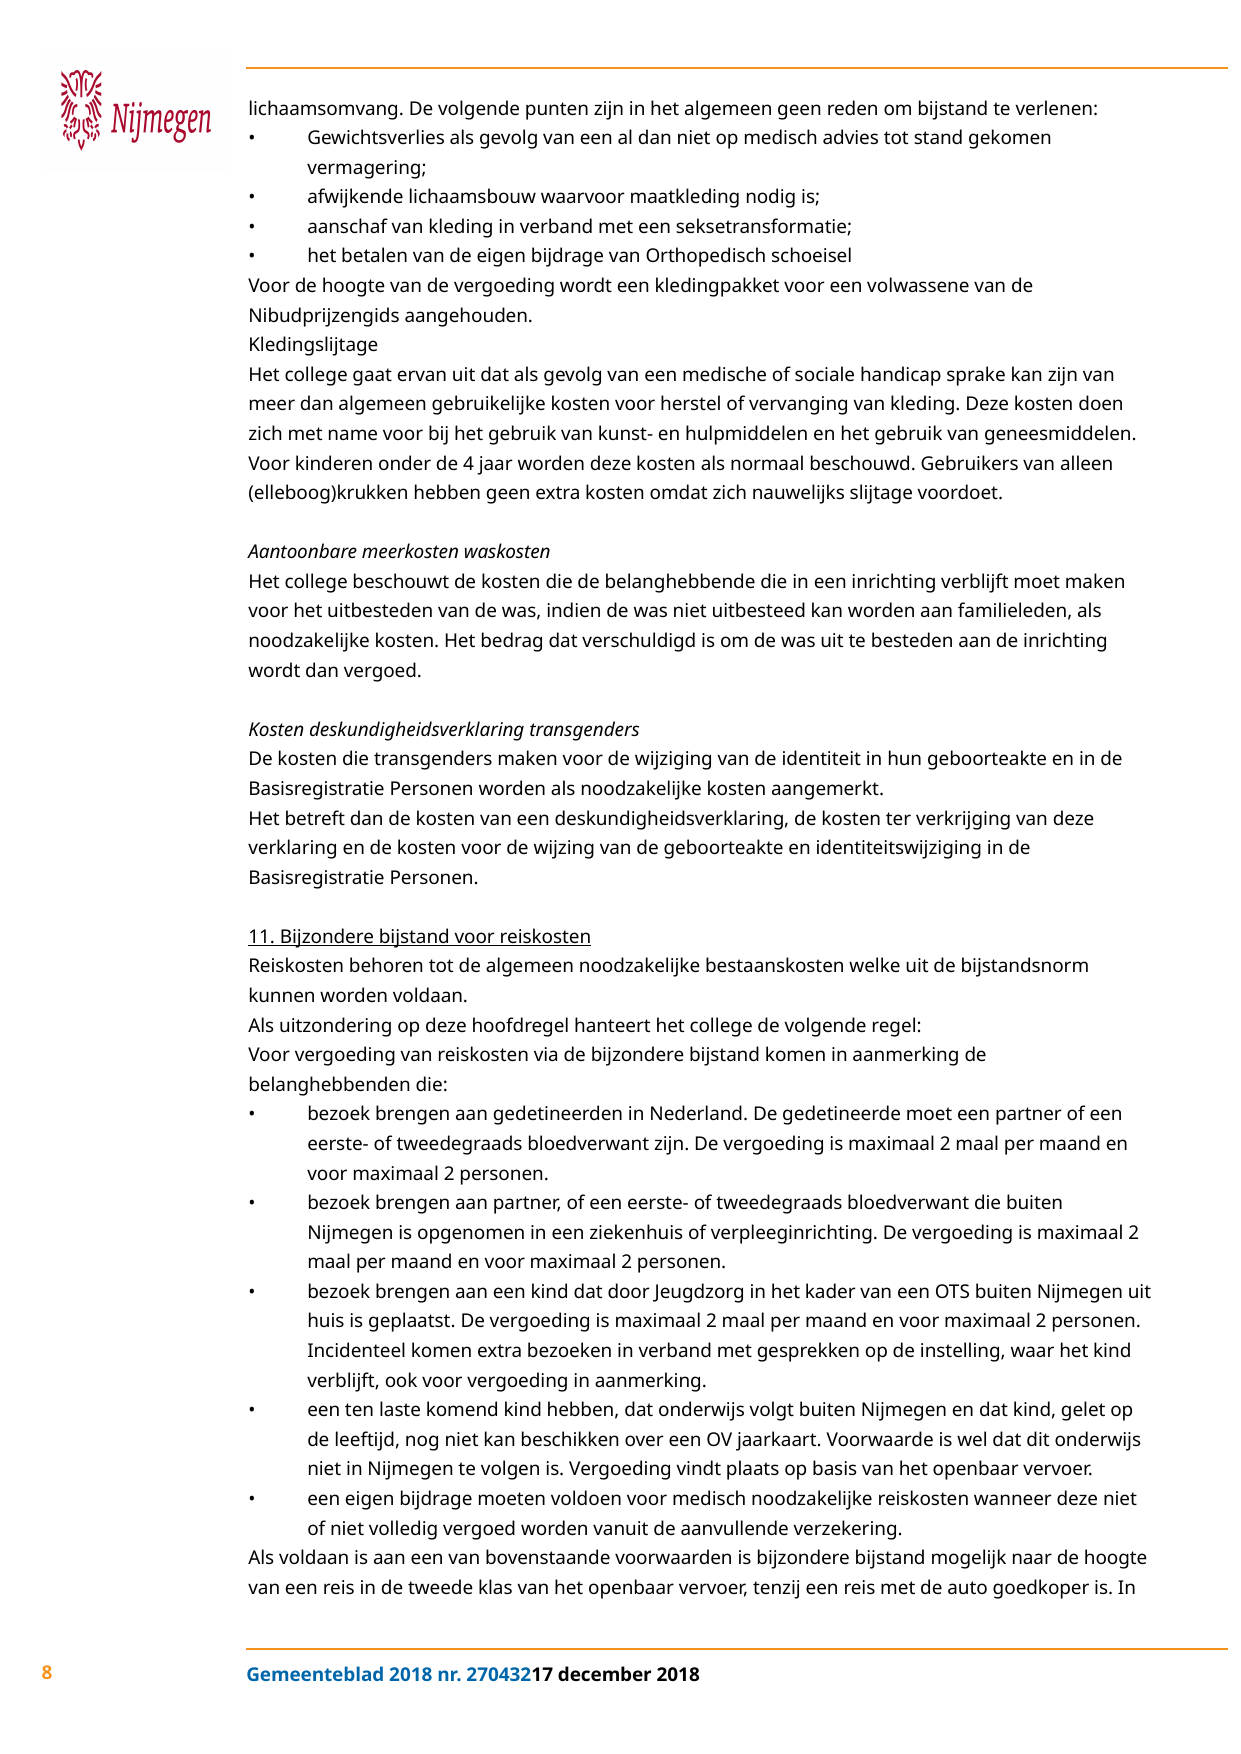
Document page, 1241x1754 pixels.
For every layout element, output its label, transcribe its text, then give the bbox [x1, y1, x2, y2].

list een ten laste komend kind hebben, dat onderwijs volgt buiten Nijmegen en dat kind, gelet op de leeftijd, nog niet kan beschikken over een OV jaarkaart. Voorwaarde is wel dat dit onderwijs niet in Nijmegen te volgen is. Vergoeding vindt plaats op basis van het openbaar vervoer. [248, 1396, 1152, 1481]
text Het college beschouwt de kosten die de belanghebbende die in een inrichting verblijft moet maken voor het uitbesteden van de was, indien de was niet uitbesteed kan worden aan familieleden, als noodzakelijke kosten. Het bedrag dat verschuldigd is om de was uit te besteden aan de inrichting wordt dan vergoed. [248, 568, 1152, 683]
text Kosten deskundigheidsverklaring transgenders [248, 716, 1152, 742]
list Gewichtsverlies als gevolg van een al dan niet op medisch advies tot stand gekomen vermagering; [248, 124, 1152, 180]
text 11. Bijzondere bijstand voor reiskosten [248, 923, 1152, 949]
picture [41, 47, 231, 172]
text De kosten die transgenders maken voor de wijziging van de identiteit in hun geboorteakte en in de Basisregistratie Personen worden als noodzakelijke kosten aangemerkt. [248, 746, 1152, 801]
text Reiskosten behoren tot de algemeen noodzakelijke bestaanskosten welke uit de bijstandsnorm kunnen worden voldaan. [248, 953, 1152, 1008]
text lichaamsomvang. De volgende punten zijn in het algemeen geen reden om bijstand te verlenen: [248, 95, 1152, 121]
list aanschaf van kleding in verband met een seksetransformatie; [248, 213, 1152, 239]
text Als voldaan is aan een van bovenstaande voorwaarden is bijzondere bijstand mogelijk naar de hoogte van een reis in de tweede klas van het openbaar vervoer, tenzij een reis met de auto goedkoper is. In [248, 1544, 1152, 1600]
text Voor de hoogte van de vergoeding wordt een kledingpakket voor een volwassene van de Nibudprijzengids aangehouden. [248, 272, 1152, 328]
text Het college gaat ervan uit dat als gevolg van een medische of sociale handicap sprake kan zijn van meer dan algemeen gebruikelijke kosten voor herstel of vervanging van kleding. Deze kosten doen zich met name voor bij het gebruik van kunst- en hulpmiddelen en het gebruik van geneesmiddelen. Voor kinderen onder de 4 jaar worden deze kosten als normaal beschouwd. Gebruikers van alleen (elleboog)krukken hebben geen extra kosten omdat zich nauwelijks slijtage voordoet. [248, 361, 1152, 505]
list afwijkende lichaamsbouw waarvoor maatkleding nodig is; [248, 183, 1152, 209]
list bezoek brengen aan een kind dat door Jeugdzorg in het kader van een OTS buiten Nijmegen uit huis is geplaatst. De vergoeding is maximaal 2 maal per maand en voor maximaal 2 personen. Incidenteel komen extra bezoeken in verband met gesprekken op de instelling, waar het kind verblijft, ook voor vergoeding in aanmerking. [248, 1278, 1152, 1393]
list bezoek brengen aan partner, of een eerste- of tweedegraads bloedverwant die buiten Nijmegen is opgenomen in een ziekenhuis of verpleeginrichting. De vergoeding is maximaal 2 maal per maand en voor maximaal 2 personen. [248, 1189, 1152, 1274]
text Het betreft dan de kosten van een deskundigheidsverklaring, de kosten ter verkrijging van deze verklaring en de kosten voor de wijzing van de geboorteakte en identiteitswijziging in de Basisregistratie Personen. [248, 805, 1152, 890]
text Als uitzondering op deze hoofdregel hanteert het college de volgende regel: [248, 1012, 1152, 1038]
text Voor vergoeding van reiskosten via de bijzondere bijstand komen in aanmerking de belanghebbenden die: [248, 1041, 1152, 1097]
text Kledingslijtage [248, 331, 1152, 357]
list het betalen van de eigen bijdrage van Orthopedisch schoeisel [248, 243, 1152, 268]
list een eigen bijdrage moeten voldoen voor medisch noodzakelijke reiskosten wanneer deze niet of niet volledig vergoed worden vanuit de aanvullende verzekering. [248, 1485, 1152, 1541]
text Aantoonbare meerkosten waskosten [248, 538, 1152, 564]
list bezoek brengen aan gedetineerden in Nederland. De gedetineerde moet een partner of een eerste- of tweedegraads bloedverwant zijn. De vergoeding is maximaal 2 maal per maand en voor maximaal 2 personen. [248, 1101, 1152, 1186]
